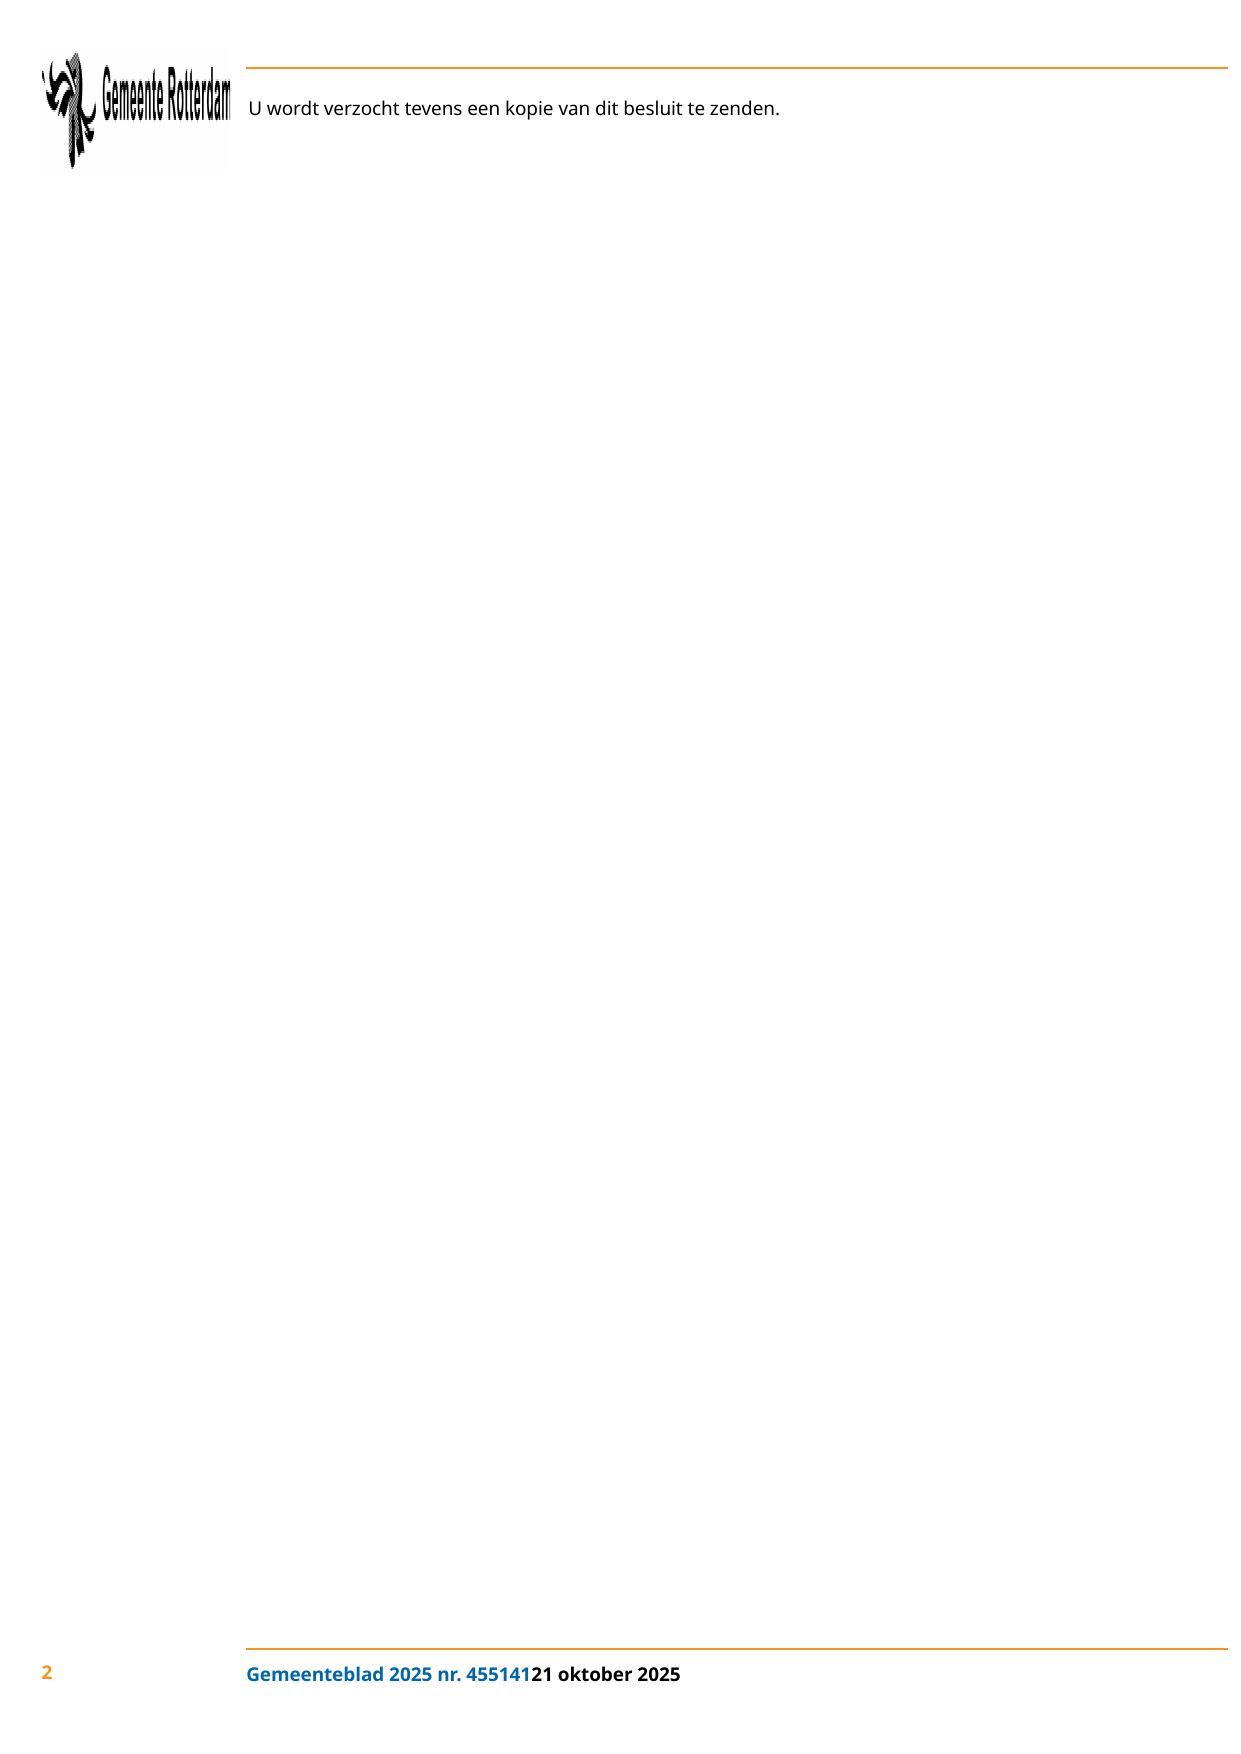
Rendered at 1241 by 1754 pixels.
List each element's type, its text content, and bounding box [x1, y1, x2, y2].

text U wordt verzocht tevens een kopie van dit besluit te zenden. [248, 95, 1152, 121]
picture [41, 47, 231, 172]
